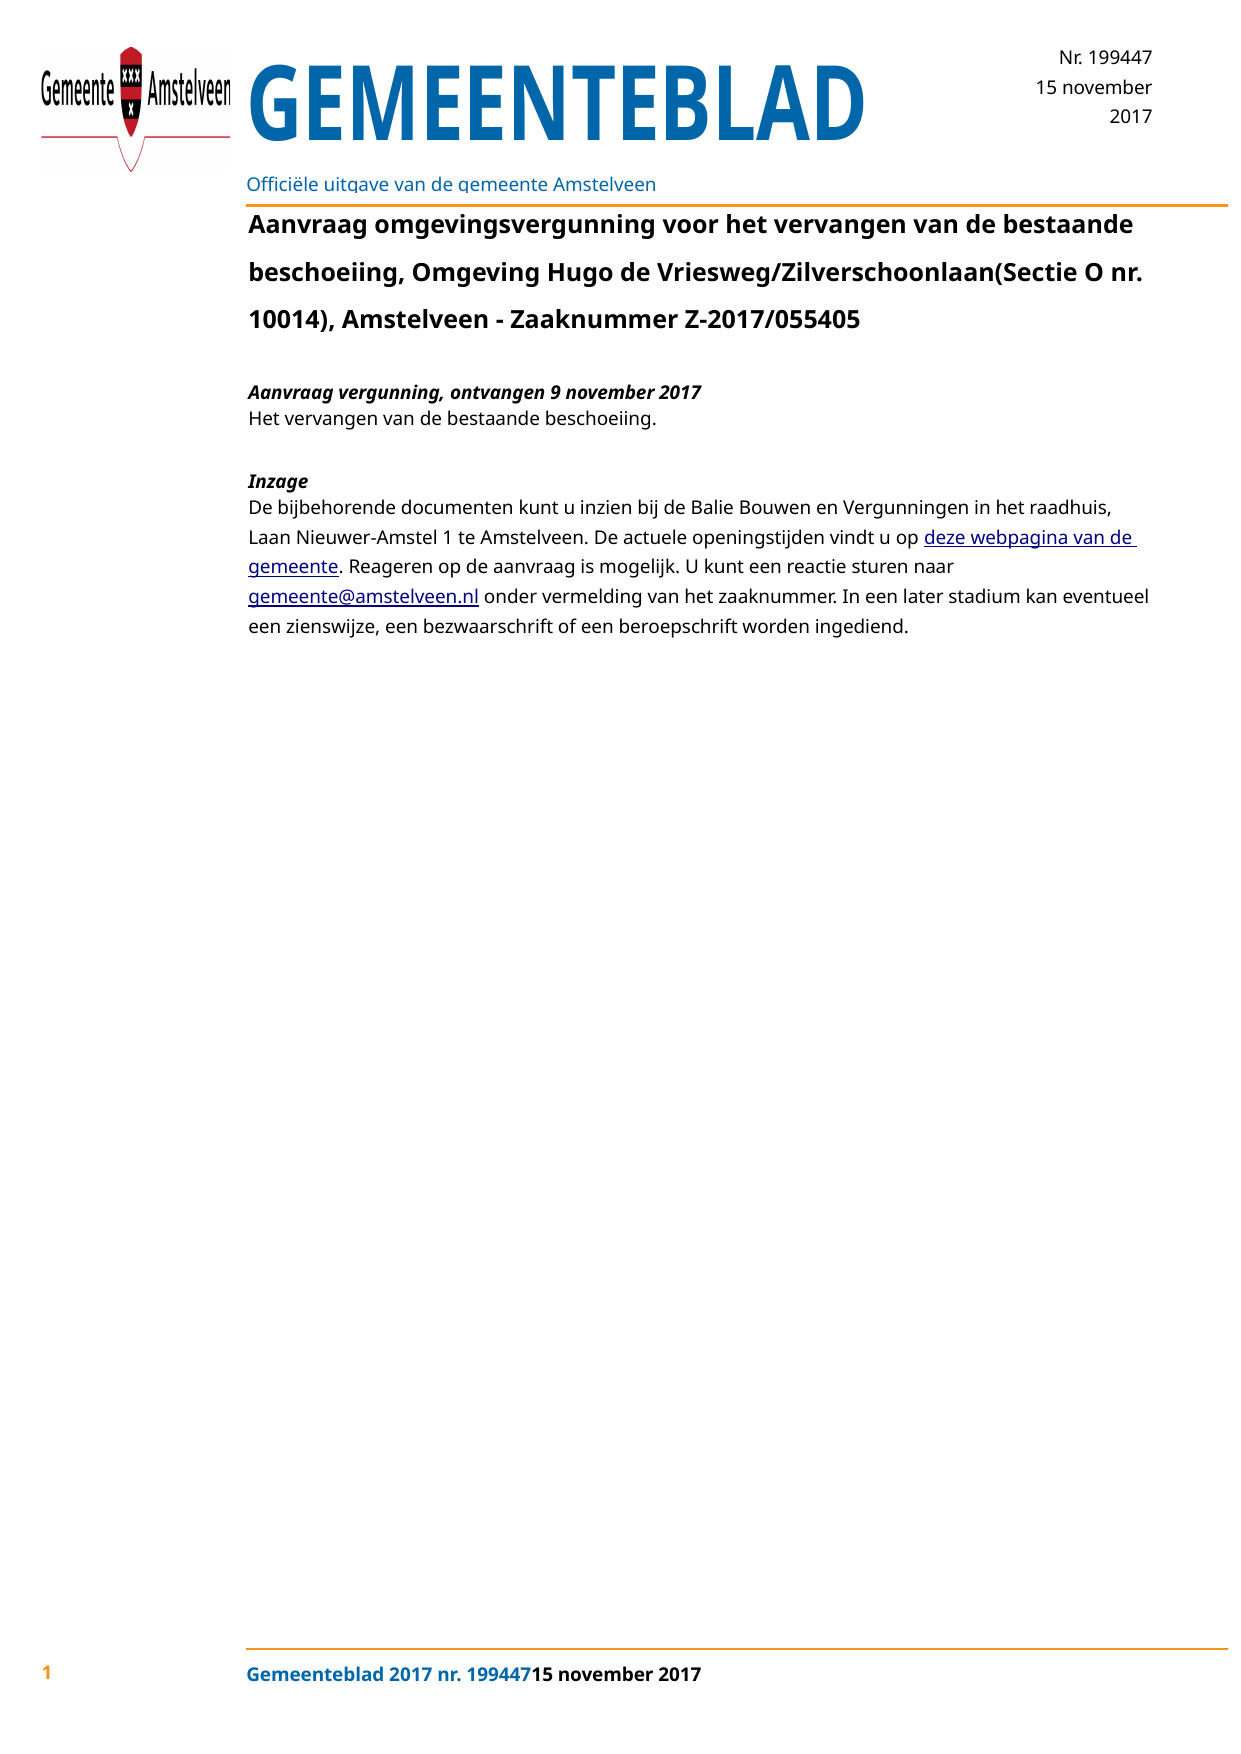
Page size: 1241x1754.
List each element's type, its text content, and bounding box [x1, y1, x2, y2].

picture [41, 47, 231, 172]
text De bijbehorende documenten kunt u inzien bij de Balie Bouwen en Vergunningen in het raadhuis, Laan Nieuwer-Amstel 1 te Amstelveen. De actuele openingstijden vindt u op deze webpagina van de gemeente. Reageren op de aanvraag is mogelijk. U kunt een reactie sturen naar gemeente@amstelveen.nl onder vermelding van het zaaknummer. In een later stadium kan eventueel een zienswijze, een bezwaarschrift of een beroepschrift worden ingediend. [248, 494, 1152, 638]
text Inzage [248, 469, 1152, 494]
text Het vervangen van de bestaande beschoeiing. [248, 405, 1152, 431]
text Aanvraag omgevingsvergunning voor het vervangen van de bestaande beschoeiing, Omgeving Hugo de Vriesweg/Zilverschoonlaan(Sectie O nr. 10014), Amstelveen - Zaaknummer Z-2017/055405 [248, 207, 1152, 336]
text Aanvraag vergunning, ontvangen 9 november 2017 [248, 379, 1152, 405]
